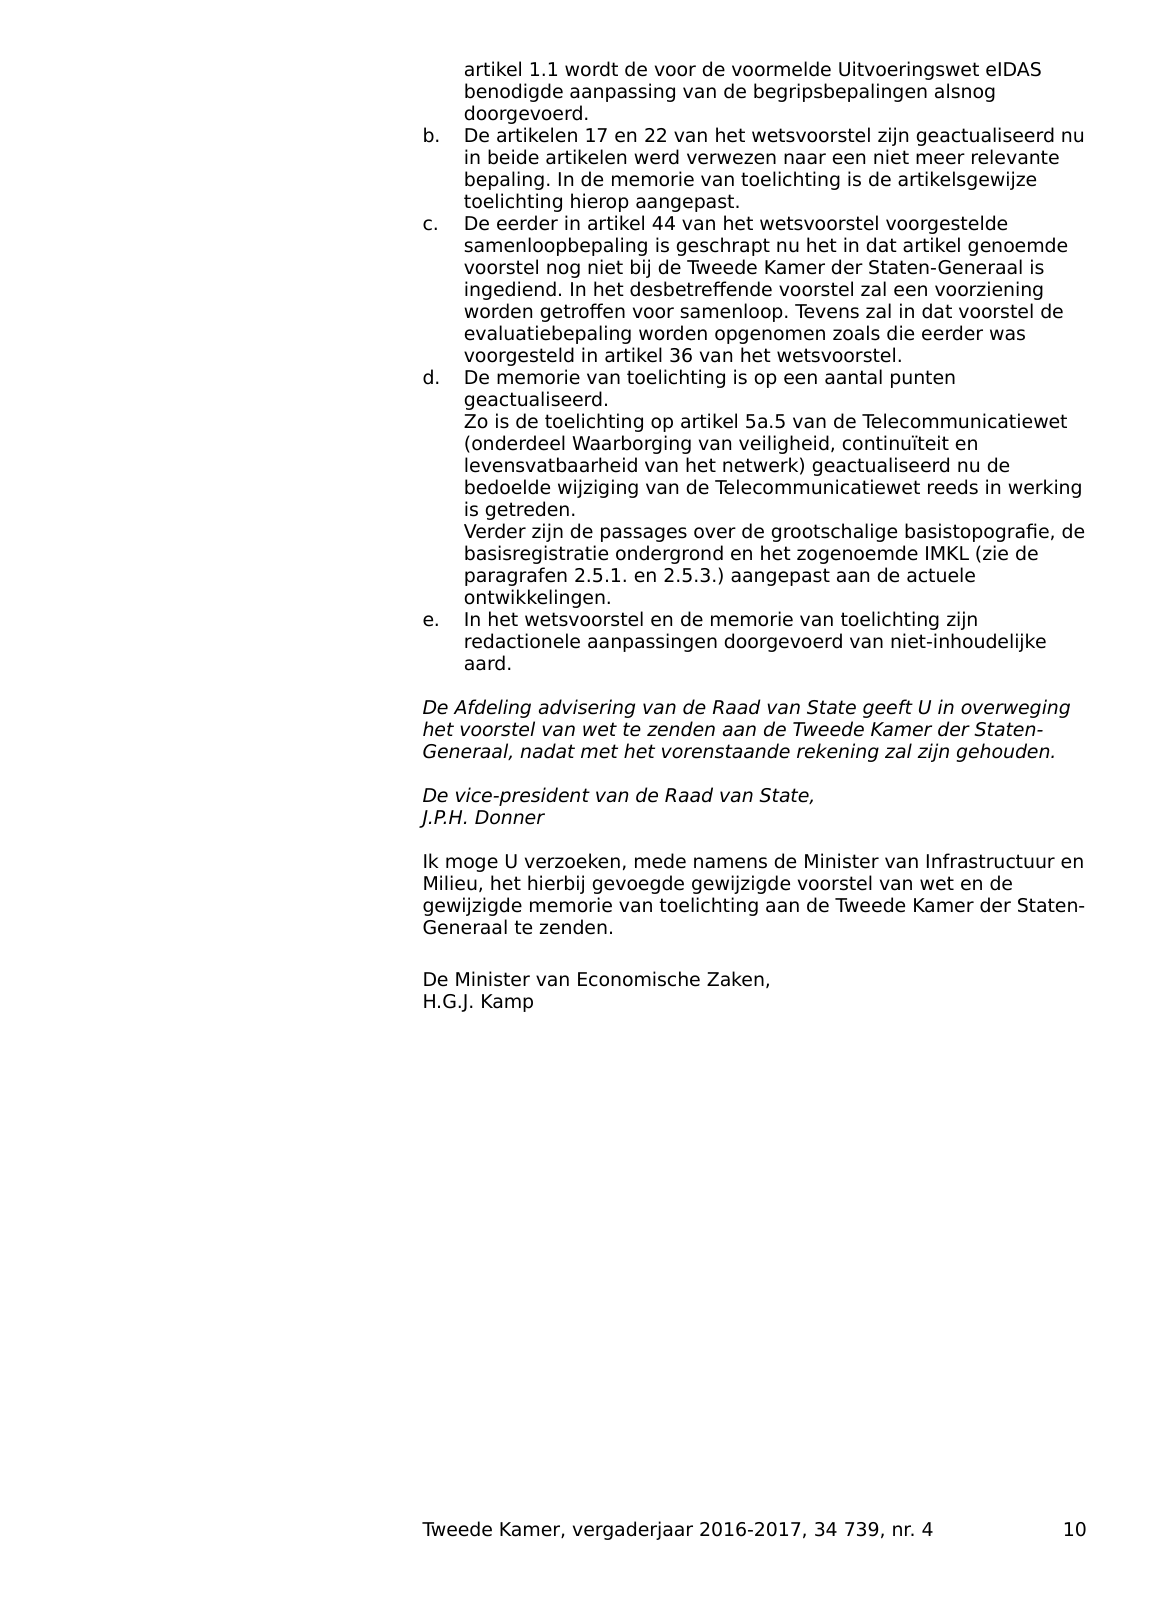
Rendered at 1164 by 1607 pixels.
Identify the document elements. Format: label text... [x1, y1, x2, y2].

text d. De memorie van toelichting is op een aantal punten geactualiseerd. [422, 367, 1087, 411]
text e. In het wetsvoorstel en de memorie van toelichting zijn redactionele aanpassingen doorgevoerd van niet-inhoudelijke aard. [422, 608, 1087, 674]
text Verder zijn de passages over de grootschalige basistopografie, de basisregistratie ondergrond en het zogenoemde IMKL (zie de paragrafen 2.5.1. en 2.5.3.) aangepast aan de actuele ontwikkelingen. [464, 521, 1087, 608]
text J.P.H. Donner [422, 807, 1087, 829]
text De Minister van Economische Zaken, H.G.J. Kamp [422, 969, 1087, 1013]
text b. De artikelen 17 en 22 van het wetsvoorstel zijn geactualiseerd nu in beide artikelen werd verwezen naar een niet meer relevante bepaling. In de memorie van toelichting is de artikelsgewijze toelichting hierop aangepast. [422, 125, 1087, 213]
text c. De eerder in artikel 44 van het wetsvoorstel voorgestelde samenloopbepaling is geschrapt nu het in dat artikel genoemde voorstel nog niet bij de Tweede Kamer der Staten-Generaal is ingediend. In het desbetreffende voorstel zal een voorziening worden getroffen voor samenloop. Tevens zal in dat voorstel de evaluatiebepaling worden opgenomen zoals die eerder was voorgesteld in artikel 36 van het wetsvoorstel. [422, 213, 1087, 367]
text artikel 1.1 wordt de voor de voormelde Uitvoeringswet eIDAS benodigde aanpassing van de begripsbepalingen alsnog doorgevoerd. [422, 59, 1087, 125]
text Ik moge U verzoeken, mede namens de Minister van Infrastructuur en Milieu, het hierbij gevoegde gewijzigde voorstel van wet en de gewijzigde memorie van toelichting aan de Tweede Kamer der Staten-Generaal te zenden. [422, 851, 1087, 939]
text De vice-president van de Raad van State, [422, 785, 1087, 807]
text Zo is de toelichting op artikel 5a.5 van de Telecommunicatiewet (onderdeel Waarborging van veiligheid, continuïteit en levensvatbaarheid van het netwerk) geactualiseerd nu de bedoelde wijziging van de Telecommunicatiewet reeds in werking is getreden. [464, 411, 1087, 521]
text De Afdeling advisering van de Raad van State geeft U in overweging het voorstel van wet te zenden aan de Tweede Kamer der Staten-Generaal, nadat met het vorenstaande rekening zal zijn gehouden. [422, 697, 1087, 763]
